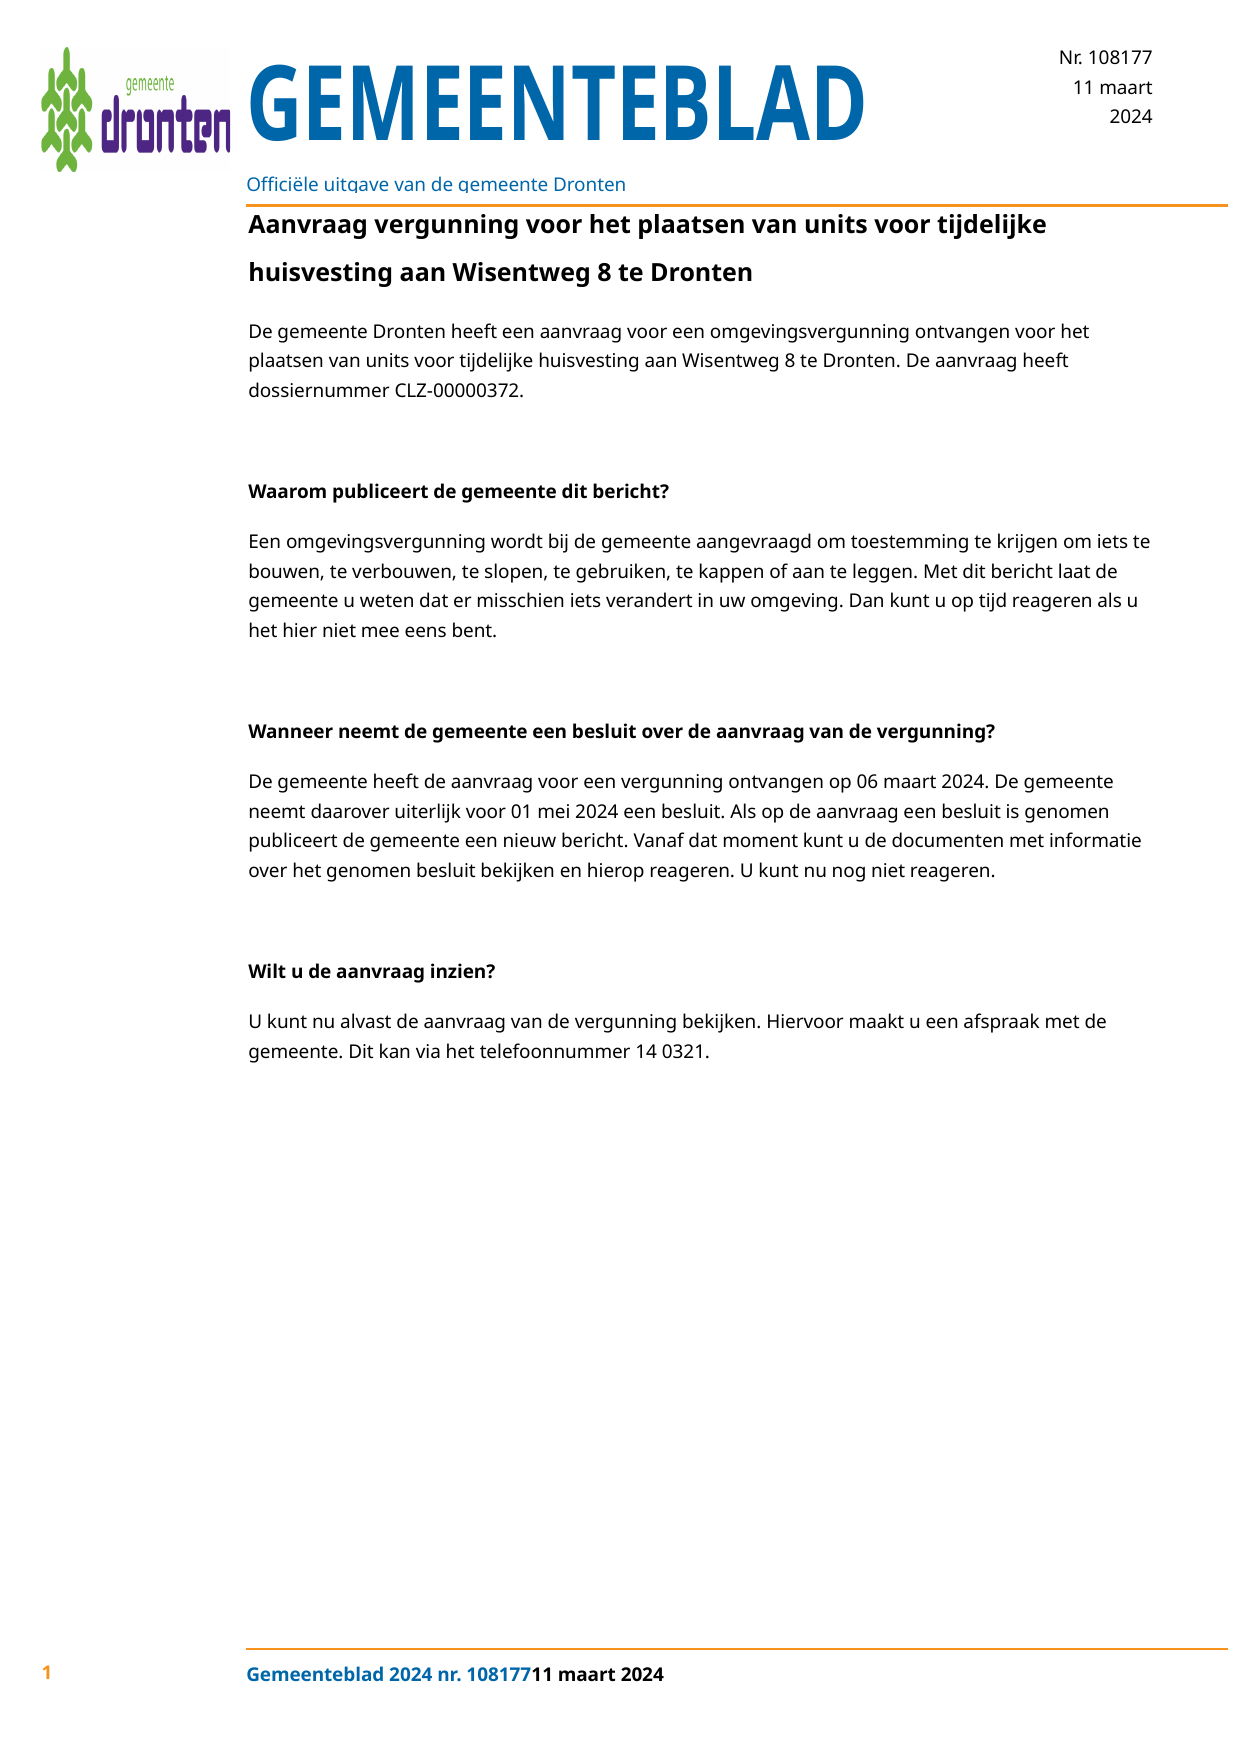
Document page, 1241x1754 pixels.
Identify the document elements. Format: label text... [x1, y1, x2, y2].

text Aanvraag vergunning voor het plaatsen van units voor tijdelijke huisvesting aan Wisentweg 8 te Dronten [248, 207, 1152, 288]
text Wanneer neemt de gemeente een besluit over de aanvraag van de vergunning? [248, 718, 1152, 744]
text U kunt nu alvast de aanvraag van de vergunning bekijken. Hiervoor maakt u een afspraak met de gemeente. Dit kan via het telefoonnummer 14 0321. [248, 1008, 1152, 1064]
text De gemeente Dronten heeft een aanvraag voor een omgevingsvergunning ontvangen voor het plaatsen van units voor tijdelijke huisvesting aan Wisentweg 8 te Dronten. De aanvraag heeft dossiernummer CLZ-00000372. [248, 318, 1152, 403]
text Waarom publiceert de gemeente dit bericht? [248, 478, 1152, 504]
picture [41, 47, 231, 172]
text Wilt u de aanvraag inzien? [248, 958, 1152, 984]
text Een omgevingsvergunning wordt bij de gemeente aangevraagd om toestemming te krijgen om iets te bouwen, te verbouwen, te slopen, te gebruiken, te kappen of aan te leggen. Met dit bericht laat de gemeente u weten dat er misschien iets verandert in uw omgeving. Dan kunt u op tijd reageren als u het hier niet mee eens bent. [248, 528, 1152, 643]
text De gemeente heeft de aanvraag voor een vergunning ontvangen op 06 maart 2024. De gemeente neemt daarover uiterlijk voor 01 mei 2024 een besluit. Als op de aanvraag een besluit is genomen publiceert de gemeente een nieuw bericht. Vanaf dat moment kunt u de documenten met informatie over het genomen besluit bekijken en hierop reageren. U kunt nu nog niet reageren. [248, 768, 1152, 883]
